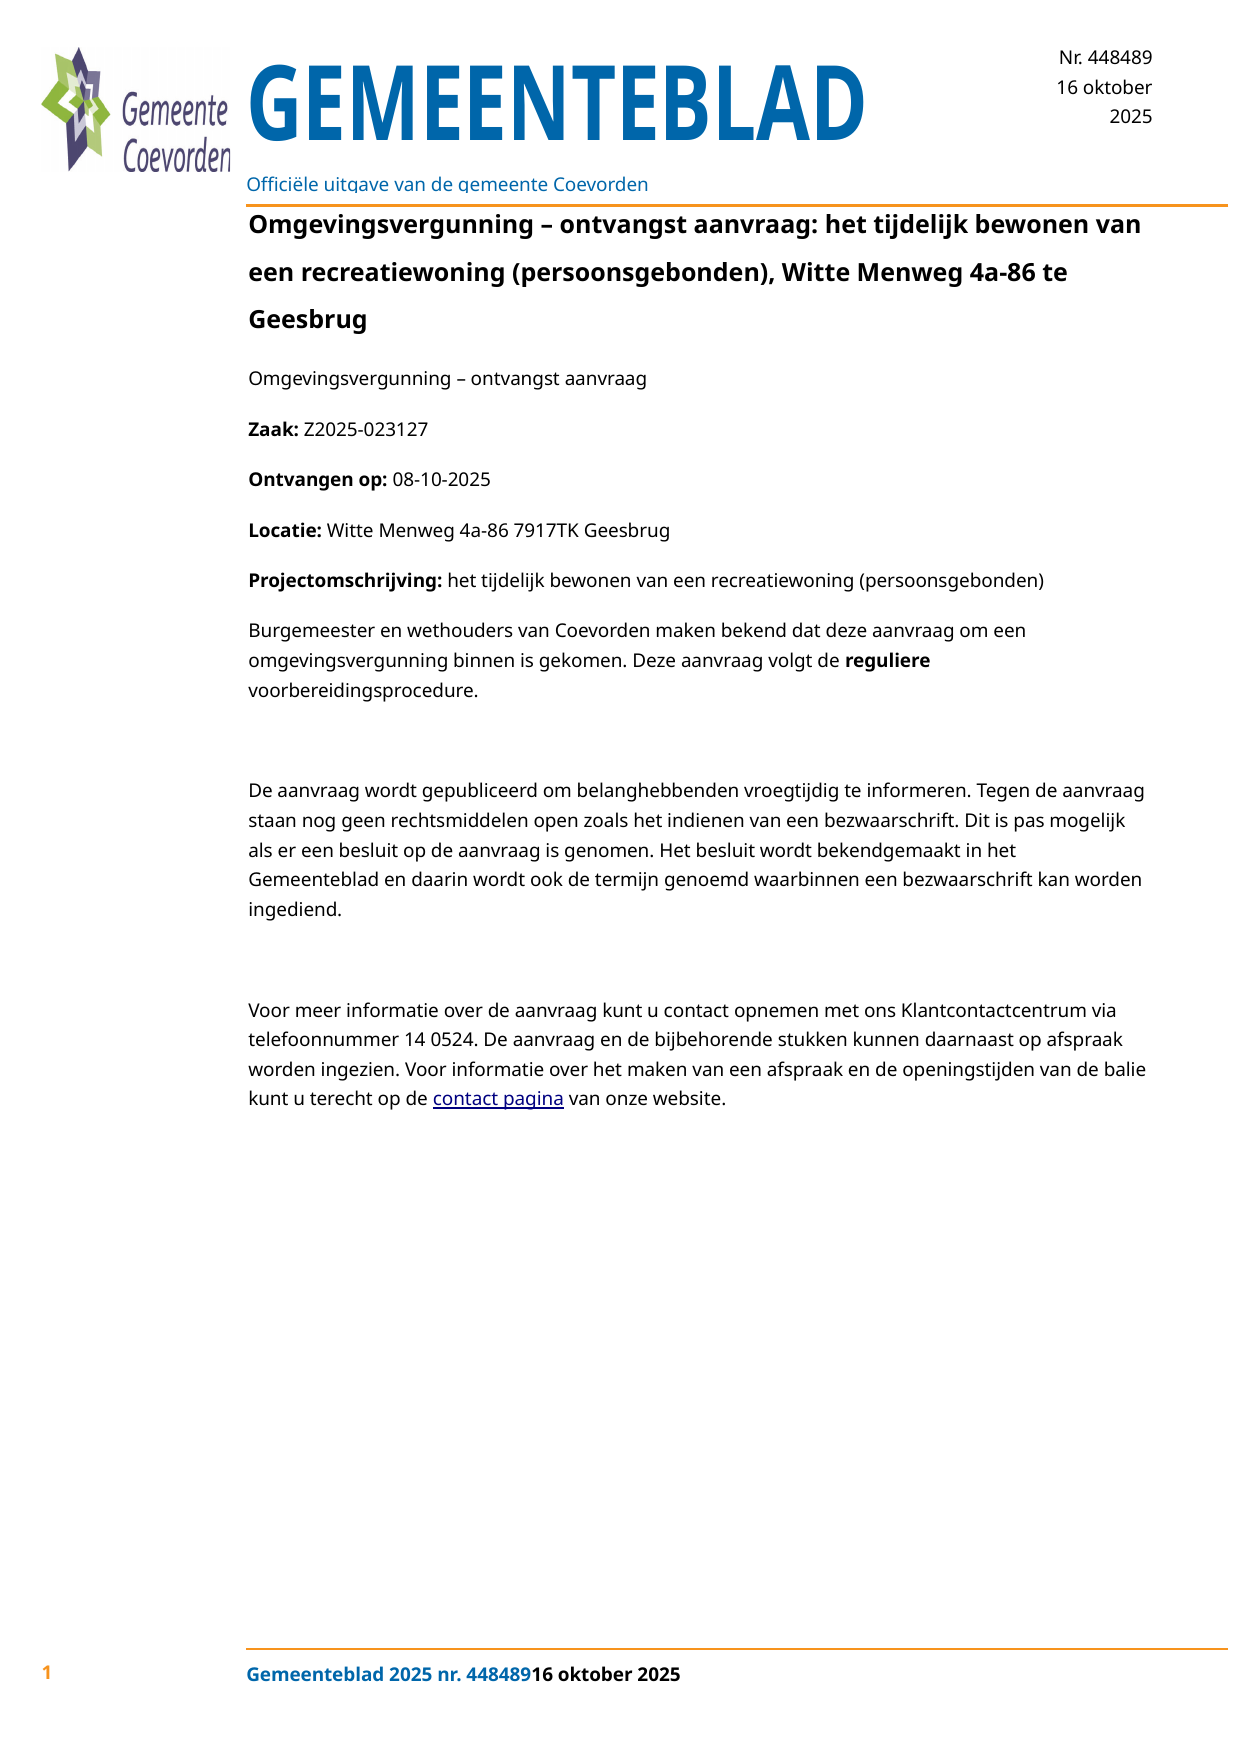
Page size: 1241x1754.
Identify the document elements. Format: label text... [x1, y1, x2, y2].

text Omgevingsvergunning – ontvangst aanvraag [248, 366, 1152, 391]
picture [41, 47, 231, 172]
text Projectomschrijving: het tijdelijk bewonen van een recreatiewoning (persoonsgebonden) [248, 567, 1152, 593]
text Zaak: Z2025-023127 [248, 416, 1152, 442]
text Burgemeester en wethouders van Coevorden maken bekend dat deze aanvraag om een omgevingsvergunning binnen is gekomen. Deze aanvraag volgt de reguliere voorbereidingsprocedure. [248, 618, 1152, 702]
text Omgevingsvergunning – ontvangst aanvraag: het tijdelijk bewonen van een recreatiewoning (persoonsgebonden), Witte Menweg 4a-86 te Geesbrug [248, 207, 1152, 336]
text Locatie: Witte Menweg 4a-86 7917TK Geesbrug [248, 517, 1152, 542]
text De aanvraag wordt gepubliceerd om belanghebbenden vroegtijdig te informeren. Tegen de aanvraag staan nog geen rechtsmiddelen open zoals het indienen van een bezwaarschrift. Dit is pas mogelijk als er een besluit op de aanvraag is genomen. Het besluit wordt bekendgemaakt in het Gemeenteblad en daarin wordt ook de termijn genoemd waarbinnen een bezwaarschrift kan worden ingediend. [248, 778, 1152, 922]
text Voor meer informatie over de aanvraag kunt u contact opnemen met ons Klantcontactcentrum via telefoonnummer 14 0524. De aanvraag en de bijbehorende stukken kunnen daarnaast op afspraak worden ingezien. Voor informatie over het maken van een afspraak en de openingstijden van de balie kunt u terecht op de contact pagina van onze website. [248, 997, 1152, 1111]
text Ontvangen op: 08-10-2025 [248, 466, 1152, 492]
